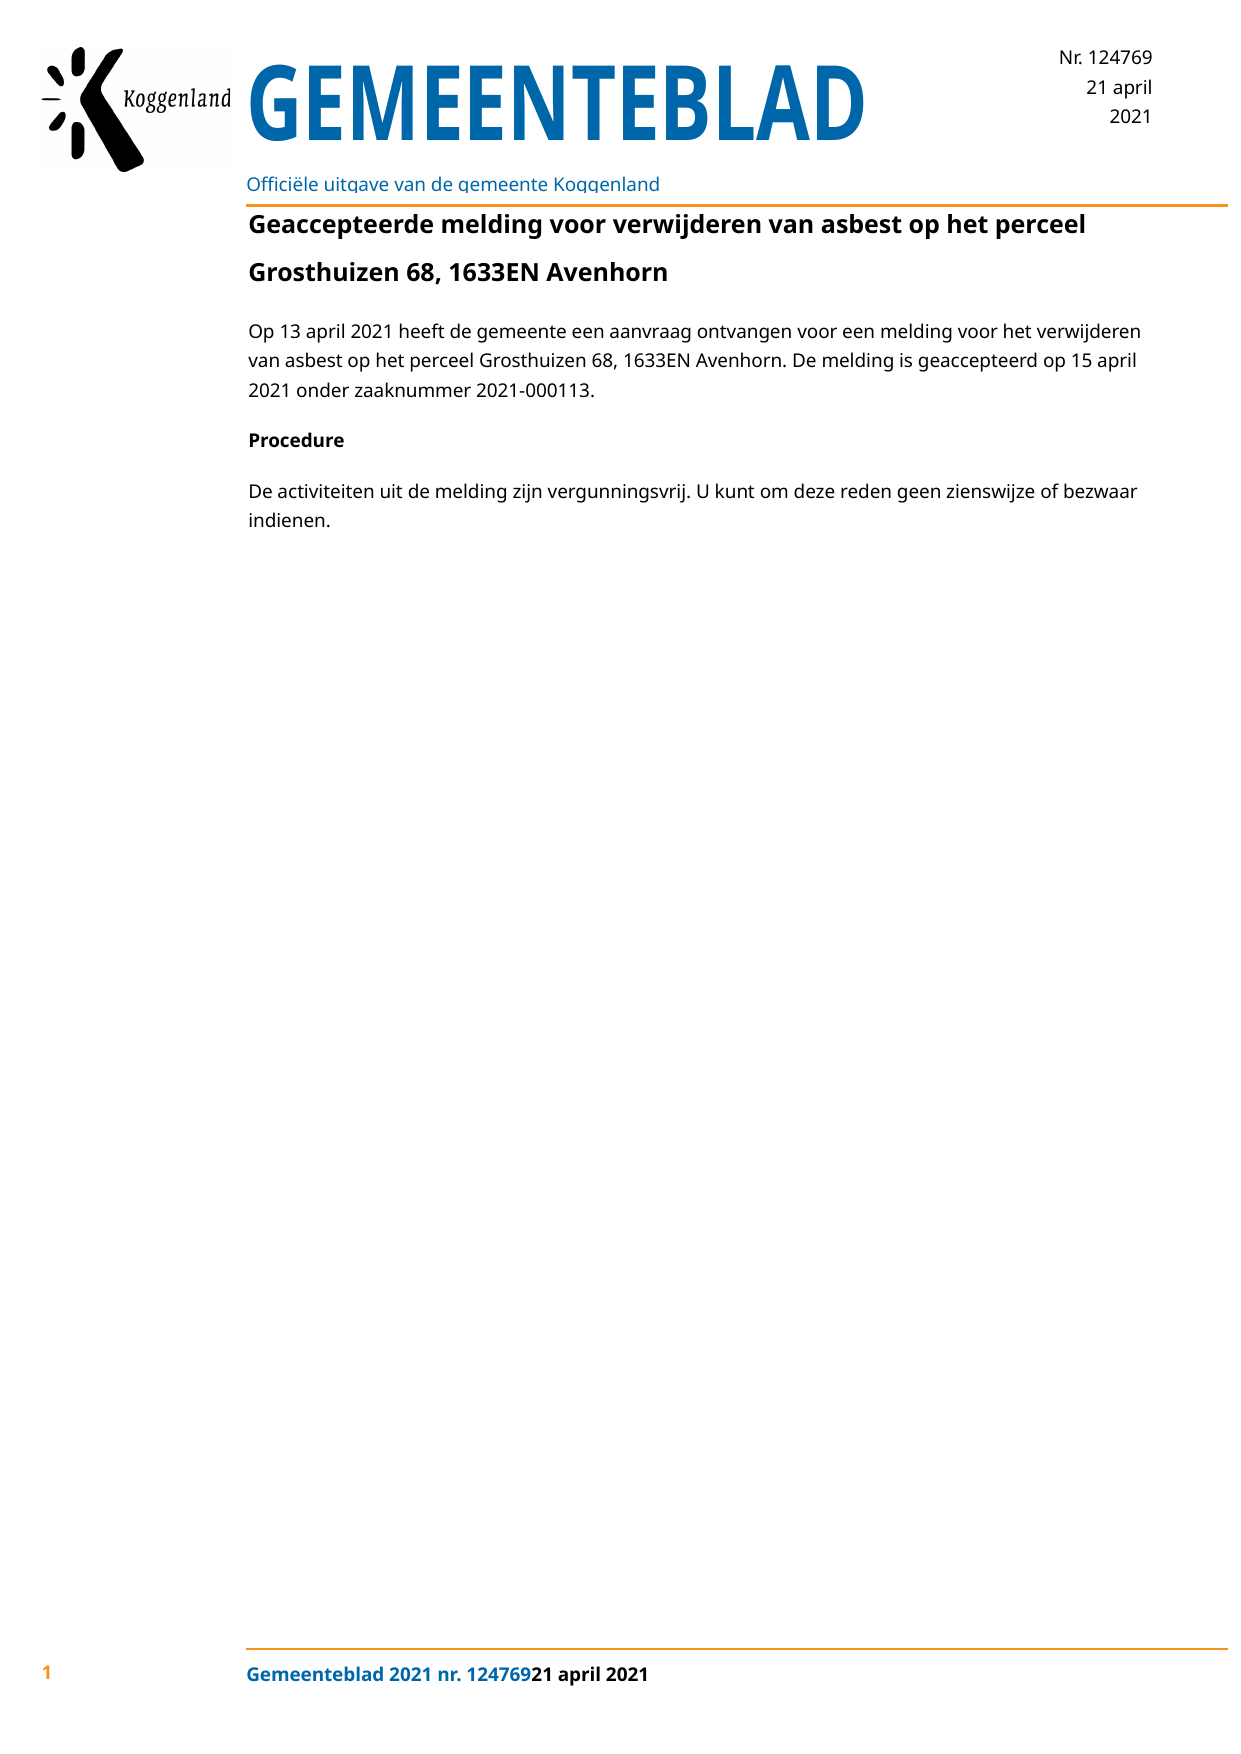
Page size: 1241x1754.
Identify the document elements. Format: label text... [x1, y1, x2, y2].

text Op 13 april 2021 heeft de gemeente een aanvraag ontvangen voor een melding voor het verwijderen van asbest op het perceel Grosthuizen 68, 1633EN Avenhorn. De melding is geaccepteerd op 15 april 2021 onder zaaknummer 2021-000113. [248, 318, 1152, 403]
text De activiteiten uit de melding zijn vergunningsvrij. U kunt om deze reden geen zienswijze of bezwaar indienen. [248, 478, 1152, 533]
text Geaccepteerde melding voor verwijderen van asbest op het perceel Grosthuizen 68, 1633EN Avenhorn [248, 207, 1152, 288]
text Procedure [248, 427, 1152, 453]
picture [41, 47, 231, 172]
